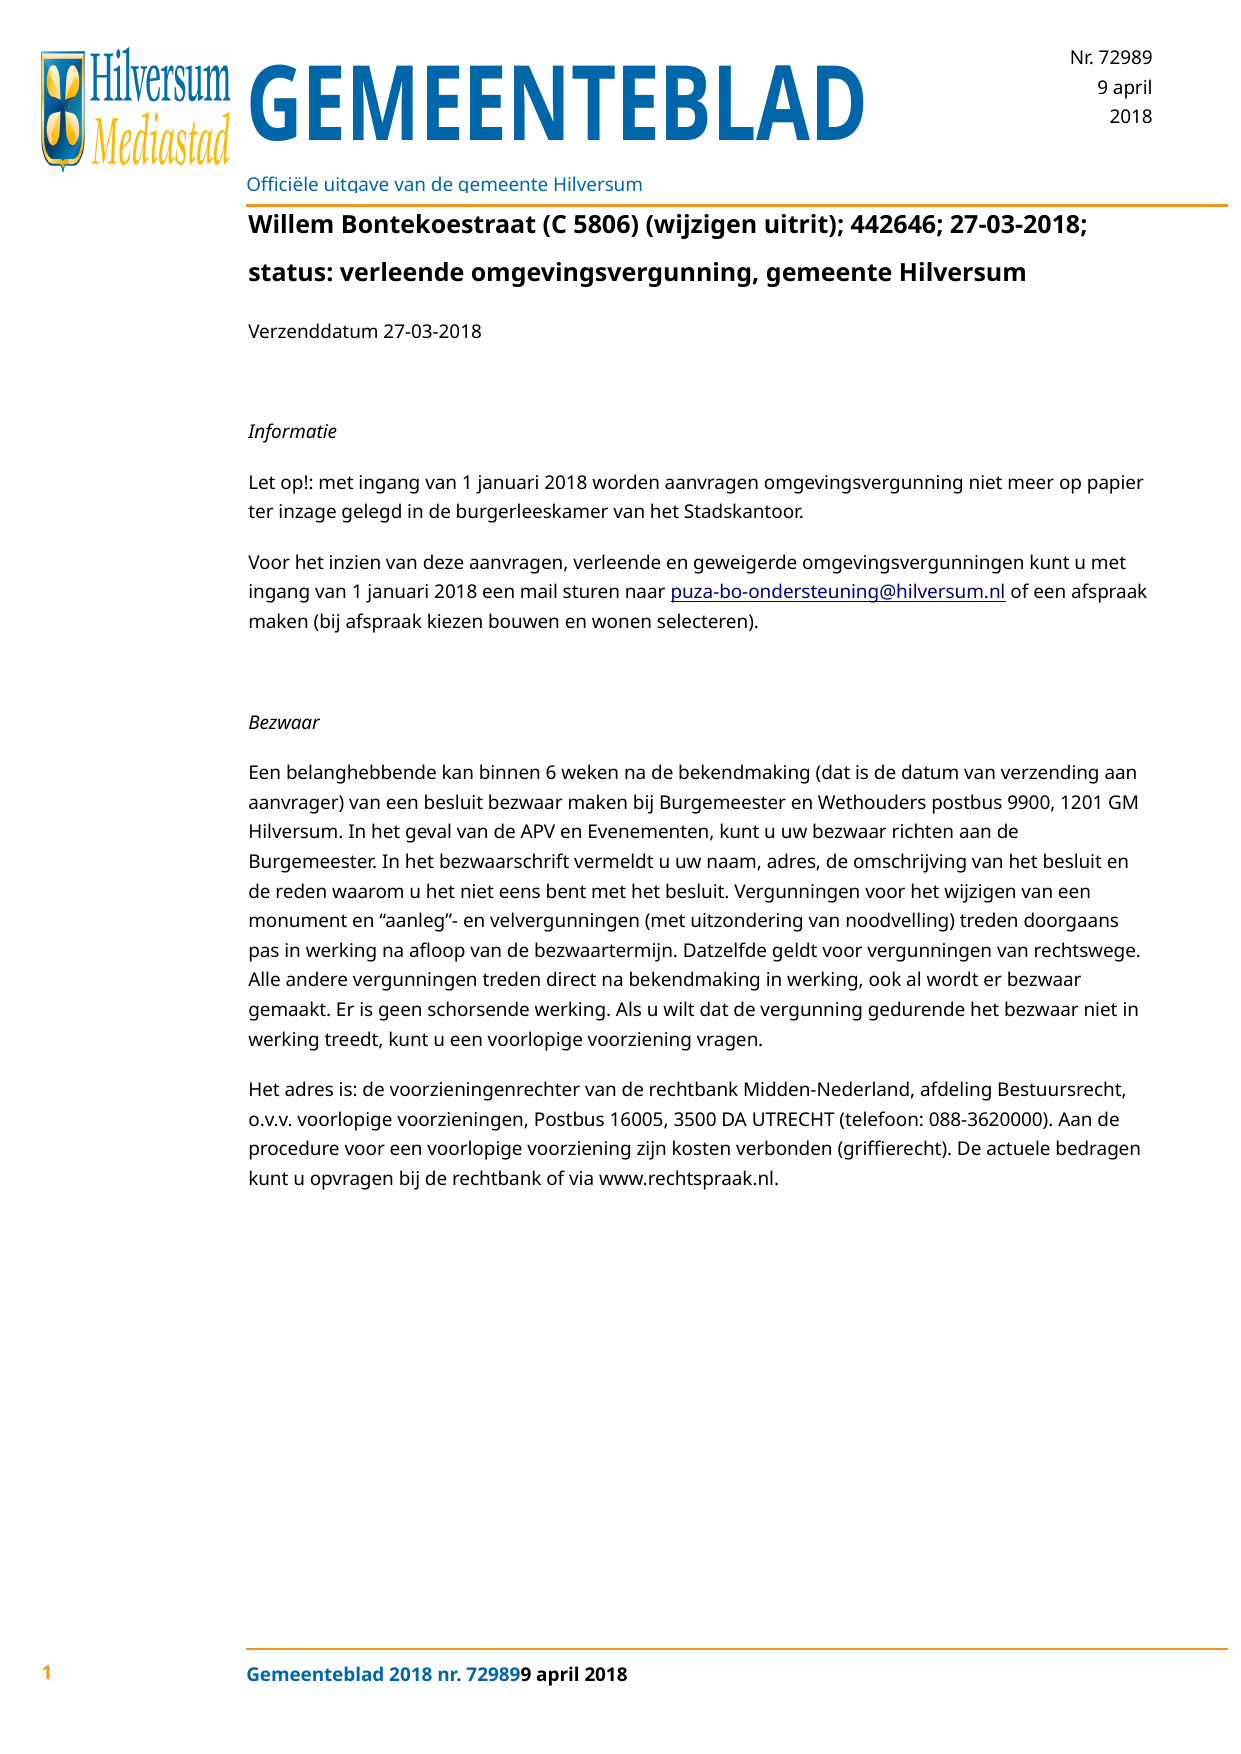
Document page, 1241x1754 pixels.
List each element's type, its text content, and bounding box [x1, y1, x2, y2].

text Bezwaar [248, 709, 1152, 735]
text Het adres is: de voorzieningenrechter van de rechtbank Midden-Nederland, afdeling Bestuursrecht, o.v.v. voorlopige voorzieningen, Postbus 16005, 3500 DA UTRECHT (telefoon: 088-3620000). Aan de procedure voor een voorlopige voorziening zijn kosten verbonden (griffierecht). De actuele bedragen kunt u opvragen bij de rechtbank of via www.rechtspraak.nl. [248, 1076, 1152, 1191]
text Verzenddatum 27-03-2018 [248, 318, 1152, 344]
text Let op!: met ingang van 1 januari 2018 worden aanvragen omgevingsvergunning niet meer op papier ter inzage gelegd in de burgerleeskamer van het Stadskantoor. [248, 469, 1152, 524]
picture [41, 47, 231, 172]
text Voor het inzien van deze aanvragen, verleende en geweigerde omgevingsvergunningen kunt u met ingang van 1 januari 2018 een mail sturen naar puza-bo-ondersteuning@hilversum.nl of een afspraak maken (bij afspraak kiezen bouwen en wonen selecteren). [248, 549, 1152, 634]
text Een belanghebbende kan binnen 6 weken na de bekendmaking (dat is de datum van verzending aan aanvrager) van een besluit bezwaar maken bij Burgemeester en Wethouders postbus 9900, 1201 GM Hilversum. In het geval van de APV en Evenementen, kunt u uw bezwaar richten aan de Burgemeester. In het bezwaarschrift vermeldt u uw naam, adres, de omschrijving van het besluit en de reden waarom u het niet eens bent met het besluit. Vergunningen voor het wijzigen van een monument en “aanleg”- en velvergunningen (met uitzondering van noodvelling) treden doorgaans pas in werking na afloop van de bezwaartermijn. Datzelfde geldt voor vergunningen van rechtswege. Alle andere vergunningen treden direct na bekendmaking in werking, ook al wordt er bezwaar gemaakt. Er is geen schorsende werking. Als u wilt dat de vergunning gedurende het bezwaar niet in werking treedt, kunt u een voorlopige voorziening vragen. [248, 759, 1152, 1052]
text Informatie [248, 419, 1152, 444]
text Willem Bontekoestraat (C 5806) (wijzigen uitrit); 442646; 27-03-2018; status: verleende omgevingsvergunning, gemeente Hilversum [248, 207, 1152, 288]
